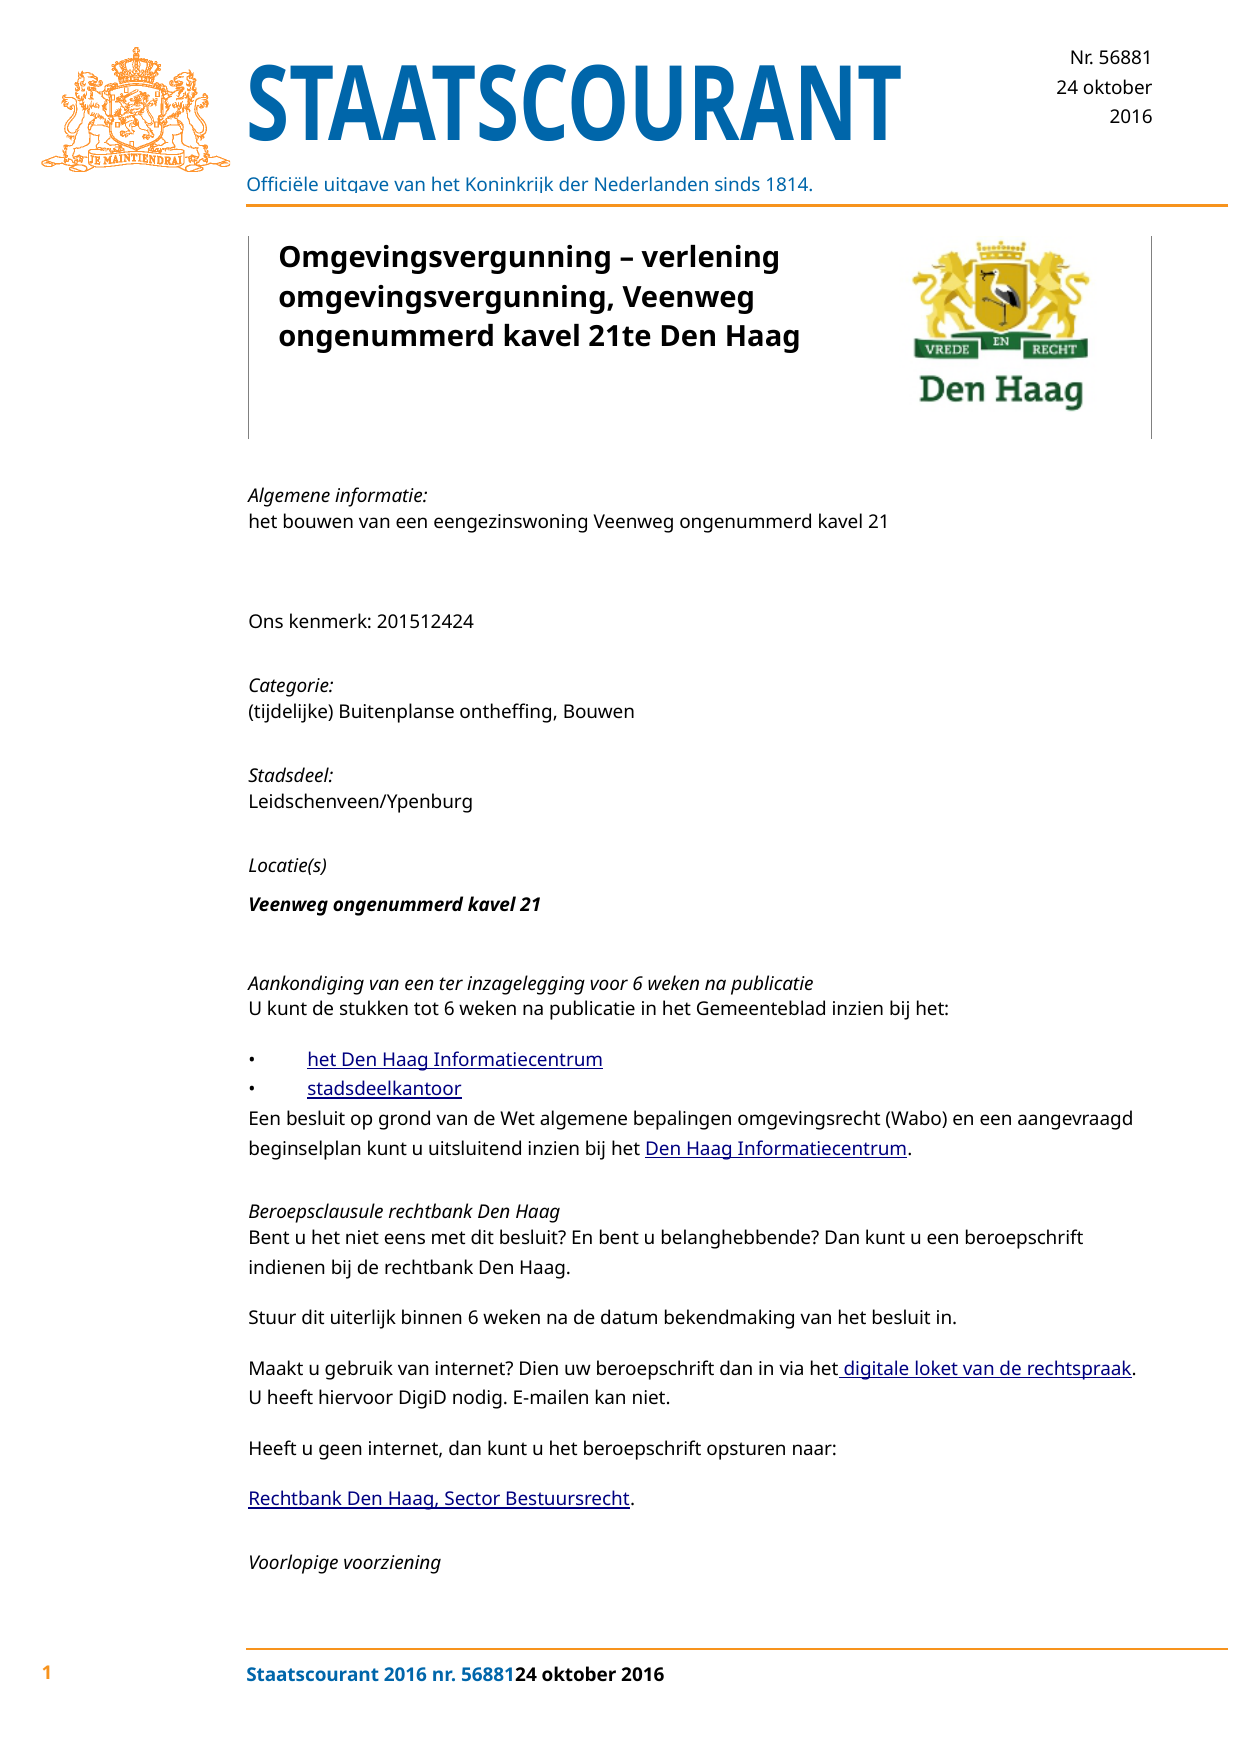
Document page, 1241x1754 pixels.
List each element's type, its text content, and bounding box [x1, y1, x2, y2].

table_header Omgevingsvergunning – verlening omgevingsvergunning, Veenweg ongenummerd kavel 21te Den Haag [249, 236, 850, 439]
text Heeft u geen internet, dan kunt u het beroepschrift opsturen naar: [248, 1435, 1152, 1461]
text Stuur dit uiterlijk binnen 6 weken na de datum bekendmaking van het besluit in. [248, 1304, 1152, 1330]
text Maakt u gebruik van internet? Dien uw beroepschrift dan in via het digitale loket van de rechtspraak. U heeft hiervoor DigiD nodig. E-mailen kan niet. [248, 1355, 1152, 1410]
text Bent u het niet eens met dit besluit? En bent u belanghebbende? Dan kunt u een beroepschrift indienen bij de rechtbank Den Haag. [248, 1224, 1152, 1280]
text Ons kenmerk: 201512424 [248, 609, 1152, 634]
picture [899, 236, 1103, 414]
table_header [850, 236, 899, 413]
text Veenweg ongenummerd kavel 21 [248, 891, 1152, 917]
picture [41, 47, 231, 172]
text Categorie: [248, 673, 1152, 698]
text Leidschenveen/Ypenburg [248, 788, 1152, 814]
text Beroepsclausule rechtbank Den Haag [248, 1199, 1152, 1224]
text (tijdelijke) Buitenplanse ontheffing, Bouwen [248, 698, 1152, 724]
text Aankondiging van een ter inzagelegging voor 6 weken na publicatie [248, 970, 1152, 996]
text Stadsdeel: [248, 762, 1152, 788]
text Rechtbank Den Haag, Sector Bestuursrecht. [248, 1485, 1152, 1511]
text Locatie(s) [248, 852, 1152, 878]
text U kunt de stukken tot 6 weken na publicatie in het Gemeenteblad inzien bij het: [248, 996, 1152, 1021]
list het Den Haag Informatiecentrum [248, 1046, 1152, 1072]
text Algemene informatie: [248, 482, 1152, 508]
text Een besluit op grond van de Wet algemene bepalingen omgevingsrecht (Wabo) en een aangevraagd beginselplan kunt u uitsluitend inzien bij het Den Haag Informatiecentrum. [248, 1105, 1152, 1161]
text Voorlopige voorziening [248, 1549, 1152, 1575]
table_header [850, 414, 1151, 439]
text het bouwen van een eengezinswoning Veenweg ongenummerd kavel 21 [248, 508, 1152, 534]
table_header [1103, 236, 1151, 413]
list stadsdeelkantoor [248, 1076, 1152, 1101]
